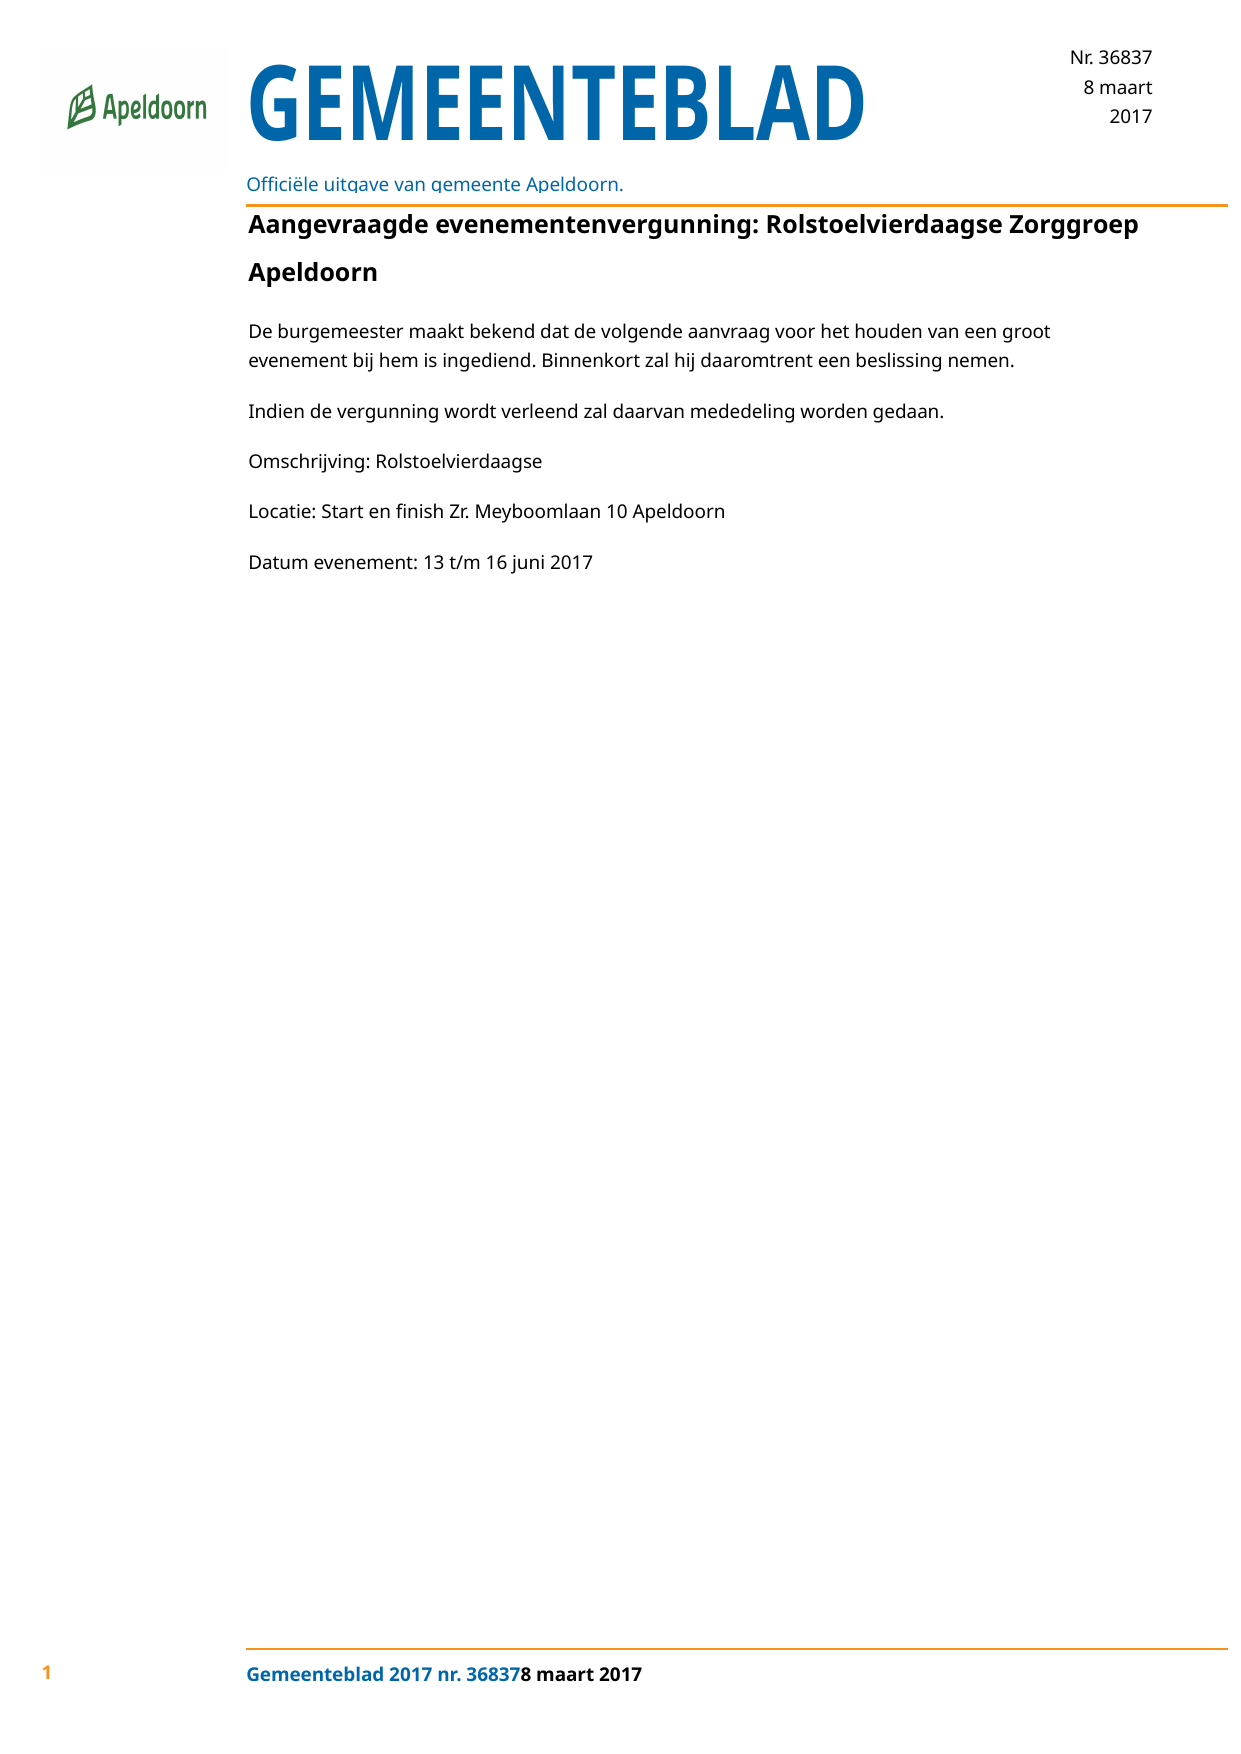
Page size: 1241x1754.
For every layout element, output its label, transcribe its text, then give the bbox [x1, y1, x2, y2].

text Indien de vergunning wordt verleend zal daarvan mededeling worden gedaan. [248, 398, 1152, 424]
text Aangevraagde evenementenvergunning: Rolstoelvierdaagse Zorggroep Apeldoorn [248, 207, 1152, 288]
text De burgemeester maakt bekend dat de volgende aanvraag voor het houden van een groot evenement bij hem is ingediend. Binnenkort zal hij daaromtrent een beslissing nemen. [248, 318, 1152, 373]
text Locatie: Start en finish Zr. Meyboomlaan 10 Apeldoorn [248, 499, 1152, 524]
picture [41, 47, 231, 172]
text Omschrijving: Rolstoelvierdaagse [248, 448, 1152, 474]
text Datum evenement: 13 t/m 16 juni 2017 [248, 549, 1152, 575]
